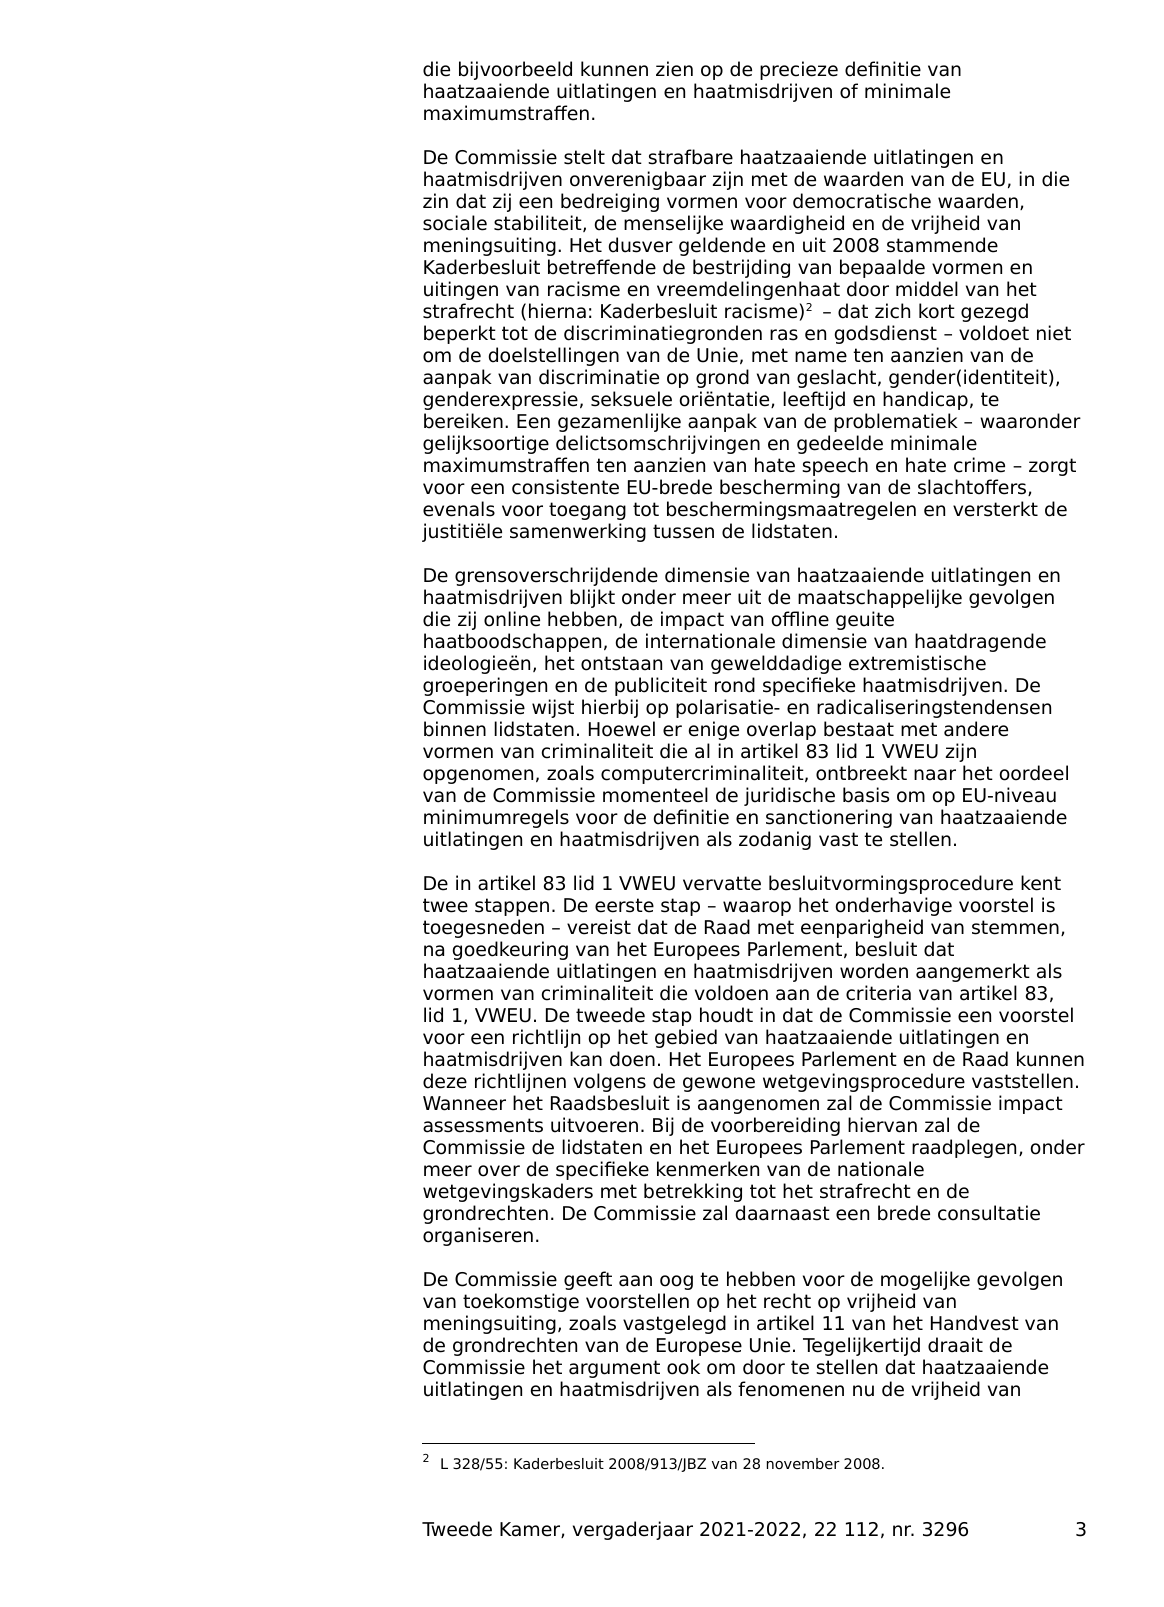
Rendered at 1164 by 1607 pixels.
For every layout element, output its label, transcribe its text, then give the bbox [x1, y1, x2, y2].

text L 328/55: Kaderbesluit 2008/913/JBZ van 28 november 2008. [422, 1452, 1087, 1474]
text De in artikel 83 lid 1 VWEU vervatte besluitvormingsprocedure kent twee stappen. De eerste stap – waarop het onderhavige voorstel is toegesneden – vereist dat de Raad met eenparigheid van stemmen, na goedkeuring van het Europees Parlement, besluit dat haatzaaiende uitlatingen en haatmisdrijven worden aangemerkt als vormen van criminaliteit die voldoen aan de criteria van artikel 83, lid 1, VWEU. De tweede stap houdt in dat de Commissie een voorstel voor een richtlijn op het gebied van haatzaaiende uitlatingen en haatmisdrijven kan doen. Het Europees Parlement en de Raad kunnen deze richtlijnen volgens de gewone wetgevingsprocedure vaststellen. Wanneer het Raadsbesluit is aangenomen zal de Commissie impact assessments uitvoeren. Bij de voorbereiding hiervan zal de Commissie de lidstaten en het Europees Parlement raadplegen, onder meer over de specifieke kenmerken van de nationale wetgevingskaders met betrekking tot het strafrecht en de grondrechten. De Commissie zal daarnaast een brede consultatie organiseren. [422, 873, 1087, 1247]
text De grensoverschrijdende dimensie van haatzaaiende uitlatingen en haatmisdrijven blijkt onder meer uit de maatschappelijke gevolgen die zij online hebben, de impact van offline geuite haatboodschappen, de internationale dimensie van haatdragende ideologieën, het ontstaan van gewelddadige extremistische groeperingen en de publiciteit rond specifieke haatmisdrijven. De Commissie wijst hierbij op polarisatie- en radicaliseringstendensen binnen lidstaten. Hoewel er enige overlap bestaat met andere vormen van criminaliteit die al in artikel 83 lid 1 VWEU zijn opgenomen, zoals computercriminaliteit, ontbreekt naar het oordeel van de Commissie momenteel de juridische basis om op EU-niveau minimumregels voor de definitie en sanctionering van haatzaaiende uitlatingen en haatmisdrijven als zodanig vast te stellen. [422, 565, 1087, 851]
text De Commissie geeft aan oog te hebben voor de mogelijke gevolgen van toekomstige voorstellen op het recht op vrijheid van meningsuiting, zoals vastgelegd in artikel 11 van het Handvest van de grondrechten van de Europese Unie. Tegelijkertijd draait de Commissie het argument ook om door te stellen dat haatzaaiende uitlatingen en haatmisdrijven als fenomenen nu de vrijheid van [422, 1269, 1087, 1401]
text De Commissie stelt dat strafbare haatzaaiende uitlatingen en haatmisdrijven onverenigbaar zijn met de waarden van de EU, in die zin dat zij een bedreiging vormen voor democratische waarden, sociale stabiliteit, de menselijke waardigheid en de vrijheid van meningsuiting. Het dusver geldende en uit 2008 stammende Kaderbesluit betreffende de bestrijding van bepaalde vormen en uitingen van racisme en vreemdelingenhaat door middel van het strafrecht (hierna: Kaderbesluit racisme) – dat zich kort gezegd beperkt tot de discriminatiegronden ras en godsdienst – voldoet niet om de doelstellingen van de Unie, met name ten aanzien van de aanpak van discriminatie op grond van geslacht, gender(identiteit), genderexpressie, seksuele oriëntatie, leeftijd en handicap, te bereiken. Een gezamenlijke aanpak van de problematiek – waaronder gelijksoortige delictsomschrijvingen en gedeelde minimale maximumstraffen ten aanzien van hate speech en hate crime – zorgt voor een consistente EU-brede bescherming van de slachtoffers, evenals voor toegang tot beschermingsmaatregelen en versterkt de justitiële samenwerking tussen de lidstaten. [422, 147, 1087, 543]
text die bijvoorbeeld kunnen zien op de precieze definitie van haatzaaiende uitlatingen en haatmisdrijven of minimale maximumstraffen. [422, 59, 1087, 125]
